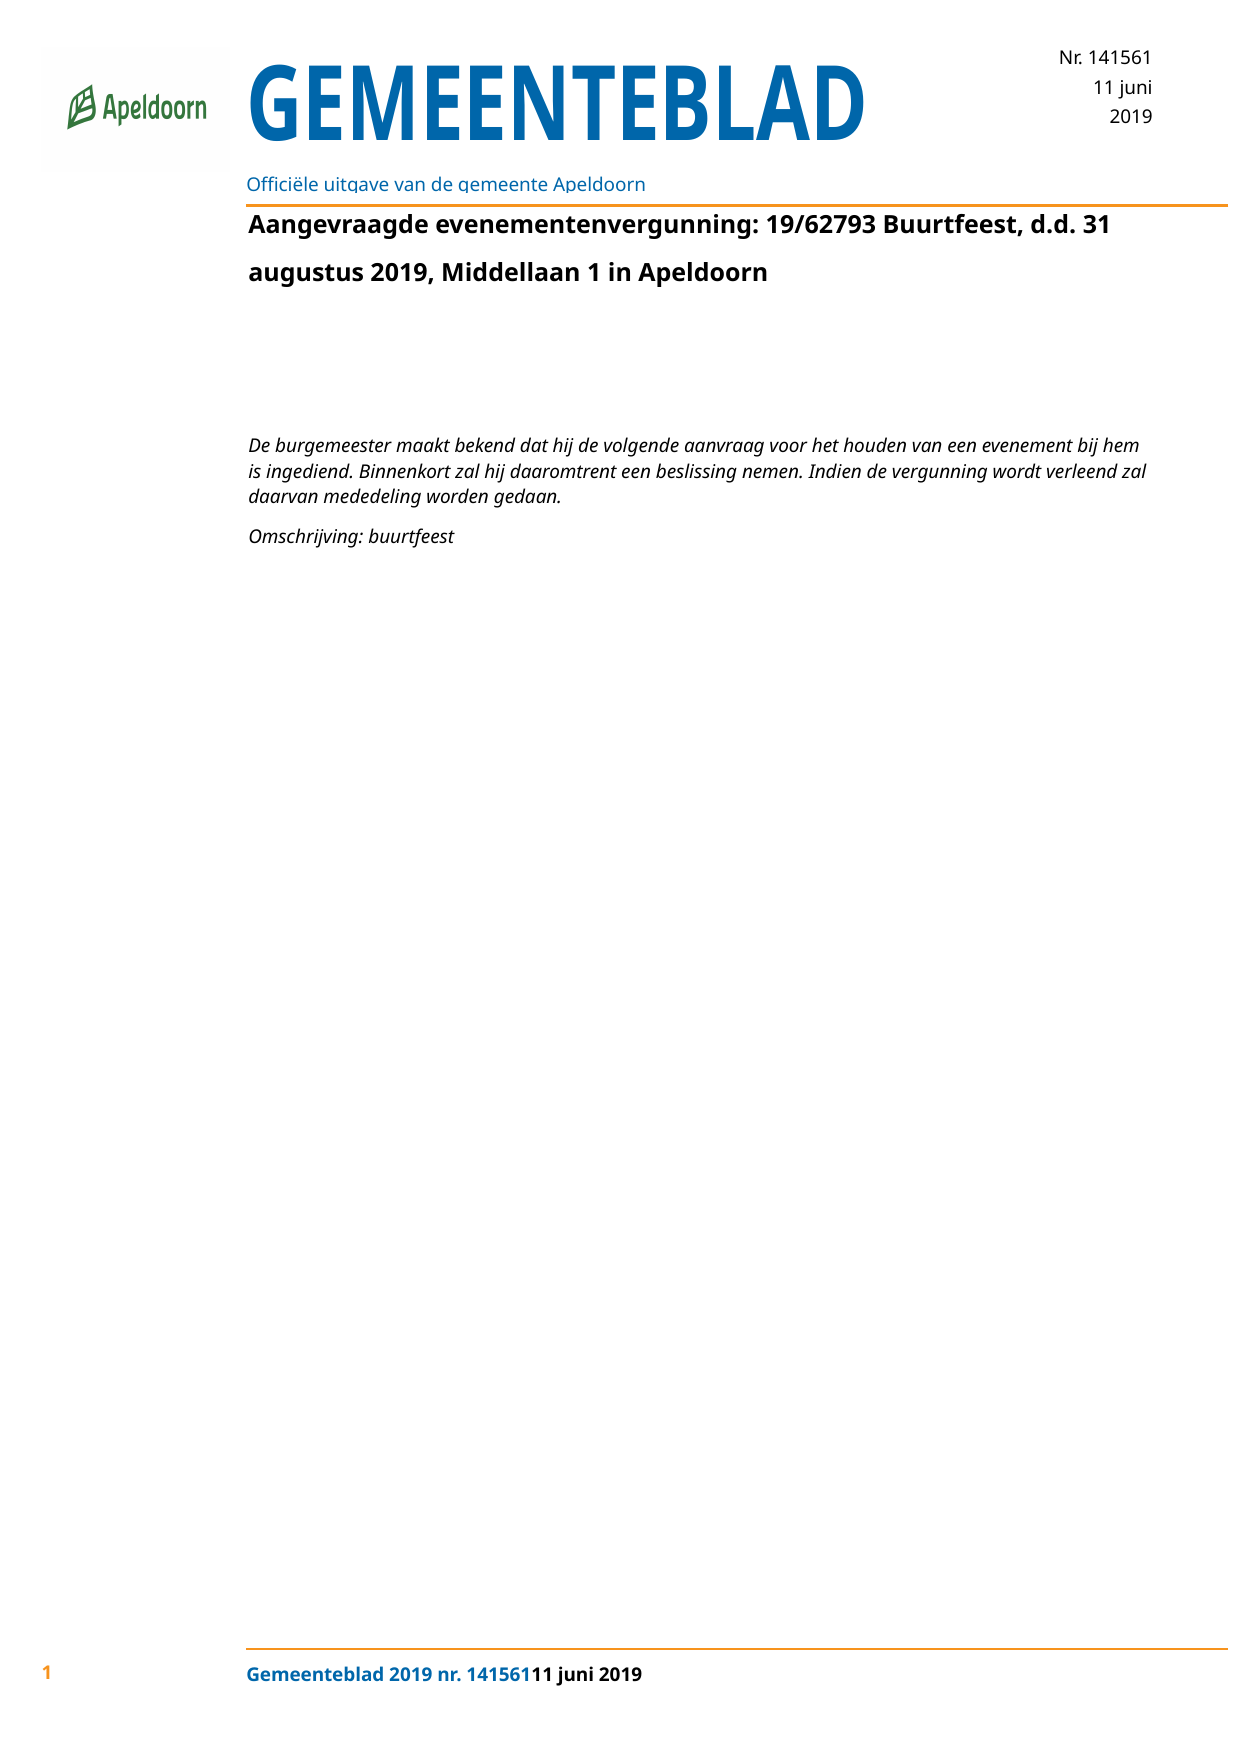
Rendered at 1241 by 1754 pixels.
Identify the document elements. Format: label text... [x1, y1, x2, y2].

text Omschrijving: buurtfeest [248, 523, 1152, 549]
text Aangevraagde evenementenvergunning: 19/62793 Buurtfeest, d.d. 31 augustus 2019, Middellaan 1 in Apeldoorn [248, 207, 1152, 288]
text De burgemeester maakt bekend dat hij de volgende aanvraag voor het houden van een evenement bij hem is ingediend. Binnenkort zal hij daaromtrent een beslissing nemen. Indien de vergunning wordt verleend zal daarvan mededeling worden gedaan. [248, 432, 1152, 509]
picture [41, 47, 231, 172]
